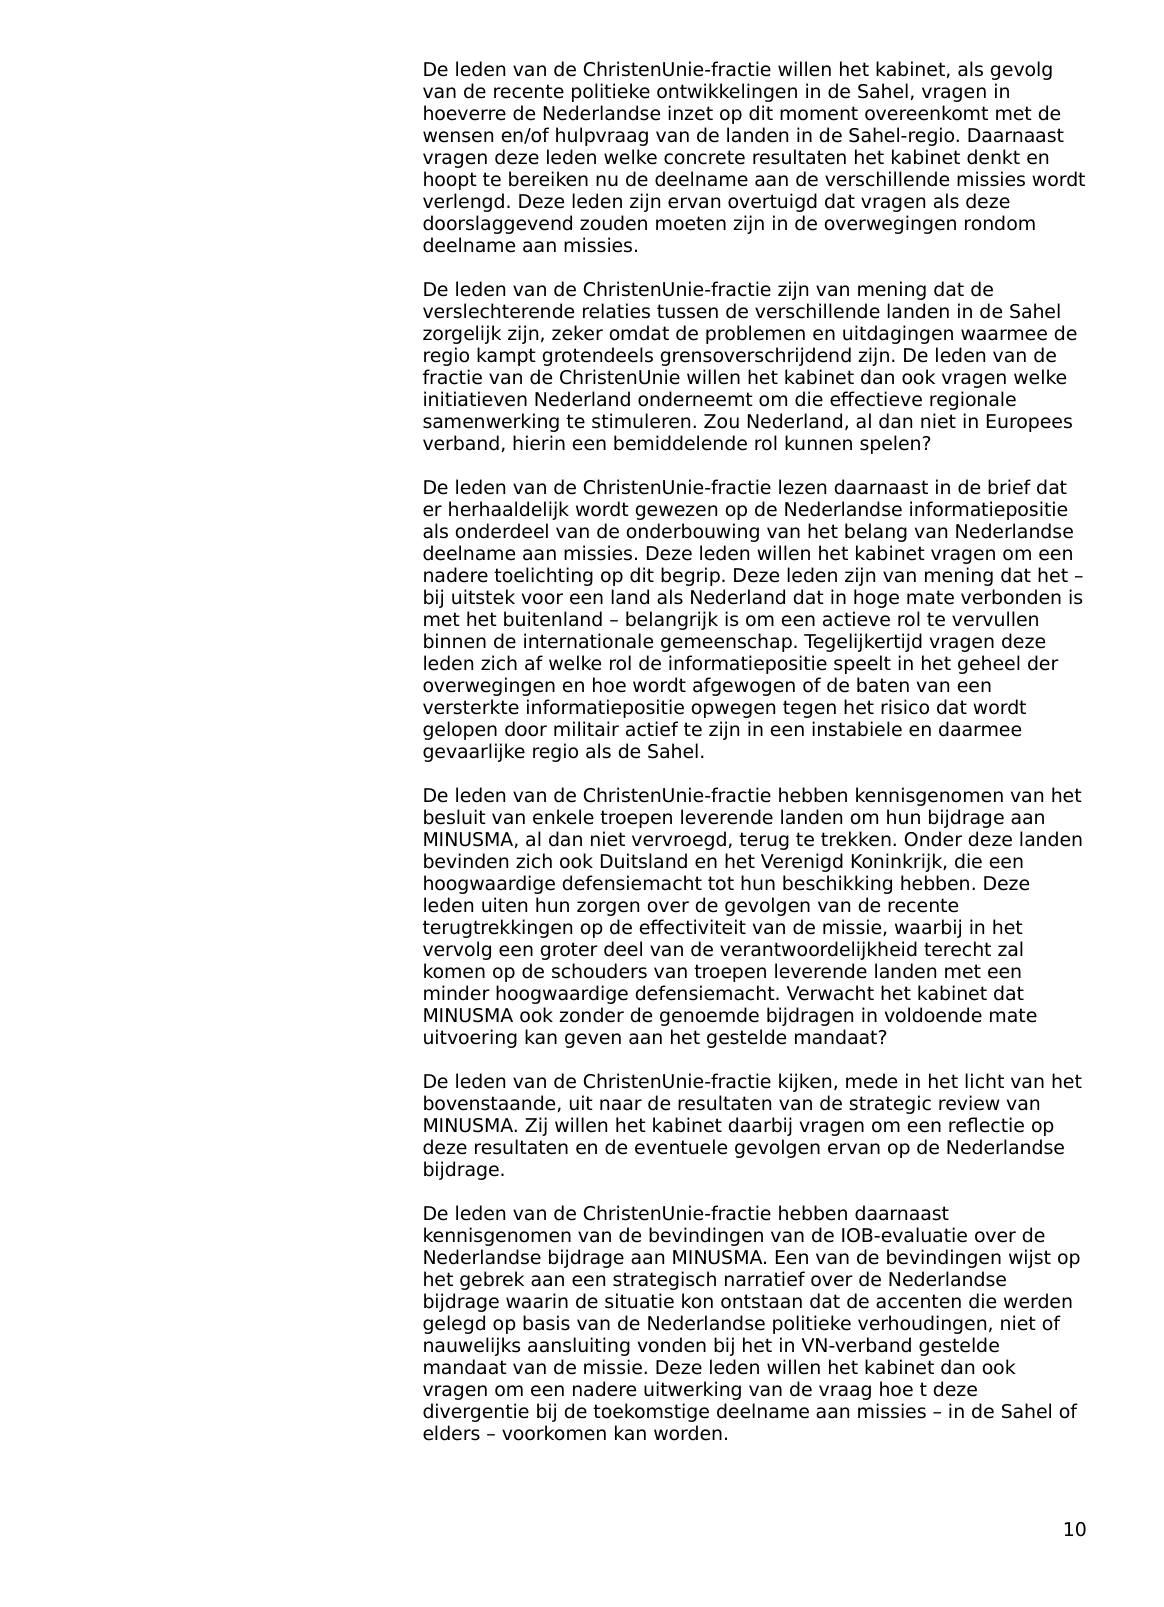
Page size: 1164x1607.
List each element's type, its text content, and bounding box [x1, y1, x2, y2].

text De leden van de ChristenUnie-fractie hebben kennisgenomen van het besluit van enkele troepen leverende landen om hun bijdrage aan MINUSMA, al dan niet vervroegd, terug te trekken. Onder deze landen bevinden zich ook Duitsland en het Verenigd Koninkrijk, die een hoogwaardige defensiemacht tot hun beschikking hebben. Deze leden uiten hun zorgen over de gevolgen van de recente terugtrekkingen op de effectiviteit van de missie, waarbij in het vervolg een groter deel van de verantwoordelijkheid terecht zal komen op de schouders van troepen leverende landen met een minder hoogwaardige defensiemacht. Verwacht het kabinet dat MINUSMA ook zonder de genoemde bijdragen in voldoende mate uitvoering kan geven aan het gestelde mandaat? [422, 785, 1087, 1049]
text De leden van de ChristenUnie-fractie kijken, mede in het licht van het bovenstaande, uit naar de resultaten van de strategic review van MINUSMA. Zij willen het kabinet daarbij vragen om een reflectie op deze resultaten en de eventuele gevolgen ervan op de Nederlandse bijdrage. [422, 1071, 1087, 1181]
text De leden van de ChristenUnie-fractie lezen daarnaast in de brief dat er herhaaldelijk wordt gewezen op de Nederlandse informatiepositie als onderdeel van de onderbouwing van het belang van Nederlandse deelname aan missies. Deze leden willen het kabinet vragen om een nadere toelichting op dit begrip. Deze leden zijn van mening dat het – bij uitstek voor een land als Nederland dat in hoge mate verbonden is met het buitenland – belangrijk is om een actieve rol te vervullen binnen de internationale gemeenschap. Tegelijkertijd vragen deze leden zich af welke rol de informatiepositie speelt in het geheel der overwegingen en hoe wordt afgewogen of de baten van een versterkte informatiepositie opwegen tegen het risico dat wordt gelopen door militair actief te zijn in een instabiele en daarmee gevaarlijke regio als de Sahel. [422, 477, 1087, 763]
text De leden van de ChristenUnie-fractie zijn van mening dat de verslechterende relaties tussen de verschillende landen in de Sahel zorgelijk zijn, zeker omdat de problemen en uitdagingen waarmee de regio kampt grotendeels grensoverschrijdend zijn. De leden van de fractie van de ChristenUnie willen het kabinet dan ook vragen welke initiatieven Nederland onderneemt om die effectieve regionale samenwerking te stimuleren. Zou Nederland, al dan niet in Europees verband, hierin een bemiddelende rol kunnen spelen? [422, 279, 1087, 455]
text De leden van de ChristenUnie-fractie willen het kabinet, als gevolg van de recente politieke ontwikkelingen in de Sahel, vragen in hoeverre de Nederlandse inzet op dit moment overeenkomt met de wensen en/of hulpvraag van de landen in de Sahel-regio. Daarnaast vragen deze leden welke concrete resultaten het kabinet denkt en hoopt te bereiken nu de deelname aan de verschillende missies wordt verlengd. Deze leden zijn ervan overtuigd dat vragen als deze doorslaggevend zouden moeten zijn in de overwegingen rondom deelname aan missies. [422, 59, 1087, 257]
text De leden van de ChristenUnie-fractie hebben daarnaast kennisgenomen van de bevindingen van de IOB-evaluatie over de Nederlandse bijdrage aan MINUSMA. Een van de bevindingen wijst op het gebrek aan een strategisch narratief over de Nederlandse bijdrage waarin de situatie kon ontstaan dat de accenten die werden gelegd op basis van de Nederlandse politieke verhoudingen, niet of nauwelijks aansluiting vonden bij het in VN-verband gestelde mandaat van de missie. Deze leden willen het kabinet dan ook vragen om een nadere uitwerking van de vraag hoe t deze divergentie bij de toekomstige deelname aan missies – in de Sahel of elders – voorkomen kan worden. [422, 1203, 1087, 1445]
